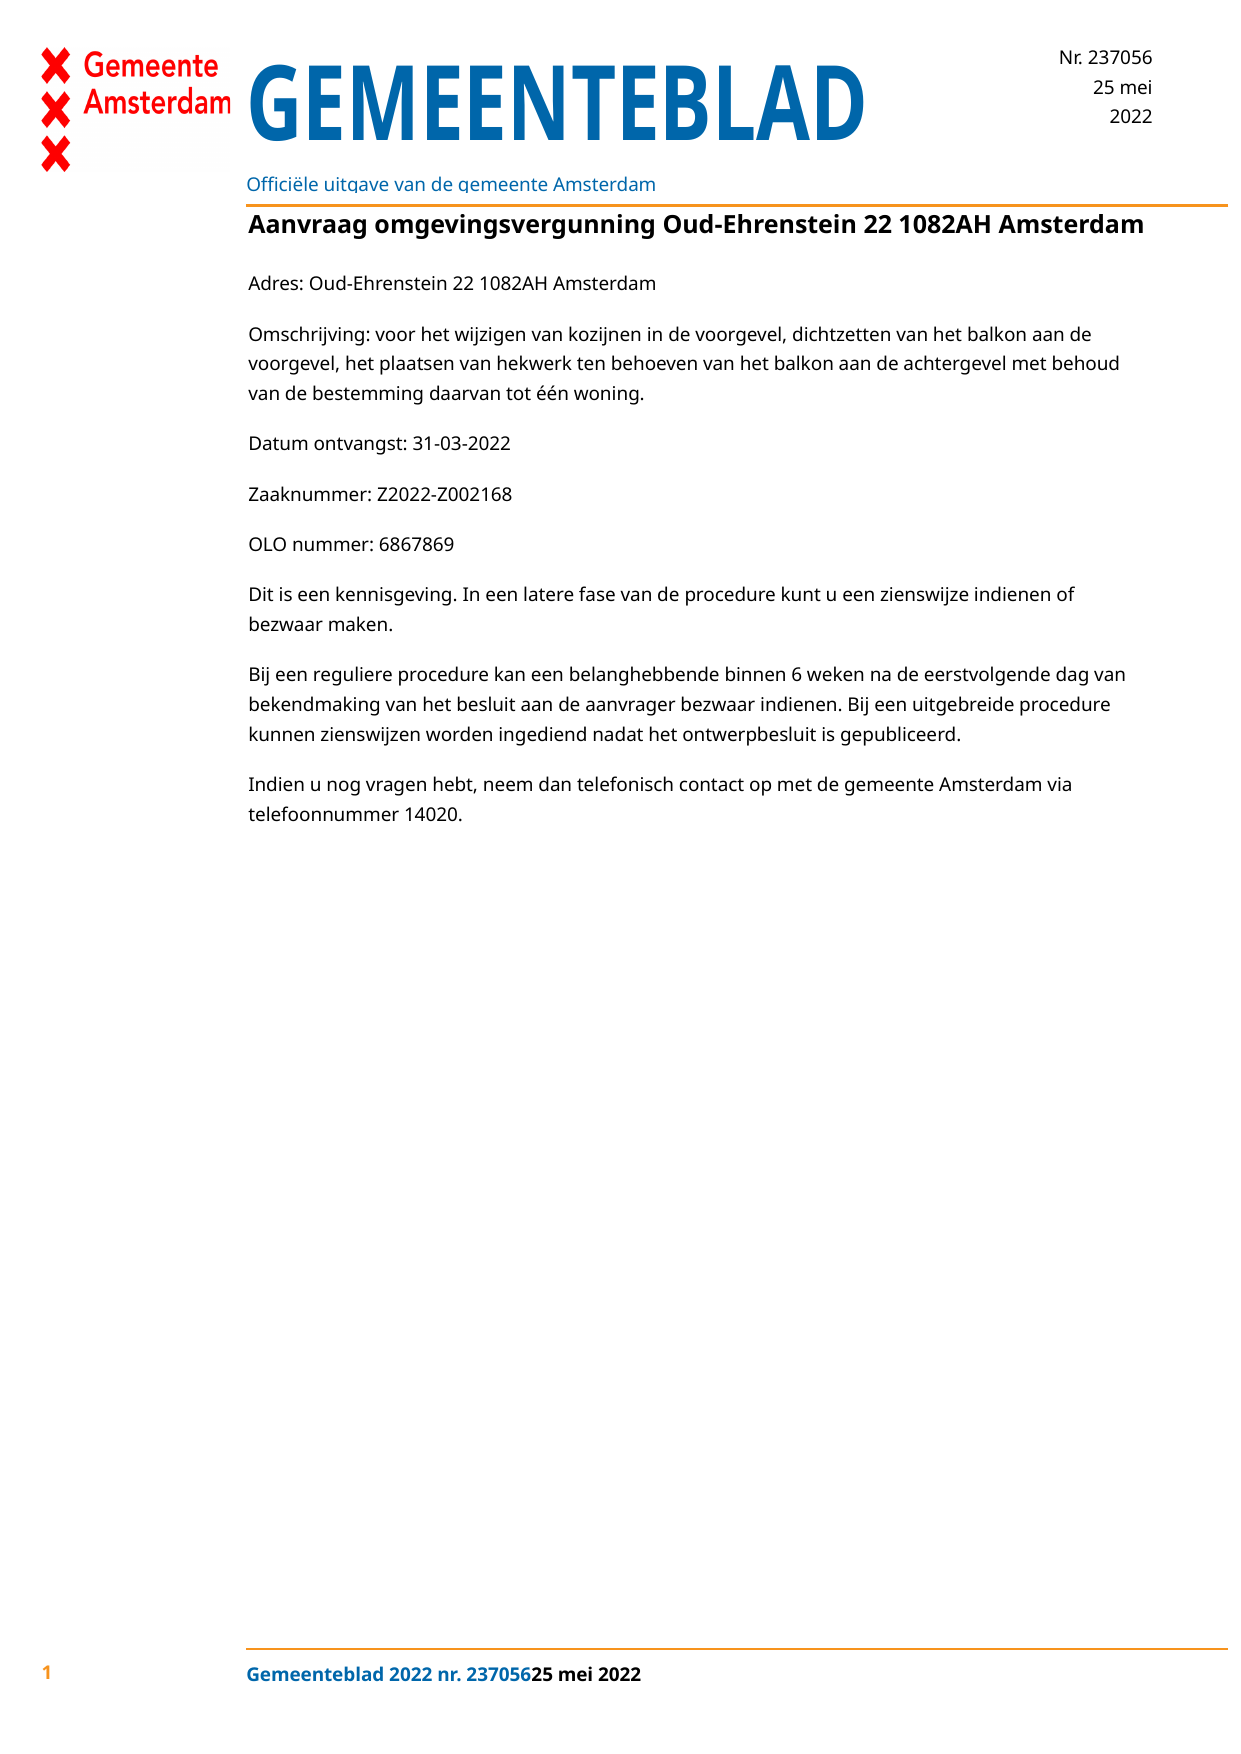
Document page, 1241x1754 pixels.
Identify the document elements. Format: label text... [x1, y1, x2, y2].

text Aanvraag omgevingsvergunning Oud-Ehrenstein 22 1082AH Amsterdam [248, 207, 1152, 241]
text Indien u nog vragen hebt, neem dan telefonisch contact op met de gemeente Amsterdam via telefoonnummer 14020. [248, 771, 1152, 826]
text Datum ontvangst: 31-03-2022 [248, 430, 1152, 456]
text Bij een reguliere procedure kan een belanghebbende binnen 6 weken na de eerstvolgende dag van bekendmaking van het besluit aan de aanvrager bezwaar indienen. Bij een uitgebreide procedure kunnen zienswijzen worden ingediend nadat het ontwerpbesluit is gepubliceerd. [248, 662, 1152, 746]
text Dit is een kennisgeving. In een latere fase van de procedure kunt u een zienswijze indienen of bezwaar maken. [248, 582, 1152, 637]
text Omschrijving: voor het wijzigen van kozijnen in de voorgevel, dichtzetten van het balkon aan de voorgevel, het plaatsen van hekwerk ten behoeven van het balkon aan de achtergevel met behoud van de bestemming daarvan tot één woning. [248, 321, 1152, 406]
text Adres: Oud-Ehrenstein 22 1082AH Amsterdam [248, 270, 1152, 296]
picture [41, 47, 231, 172]
text Zaaknummer: Z2022-Z002168 [248, 481, 1152, 506]
text OLO nummer: 6867869 [248, 531, 1152, 557]
